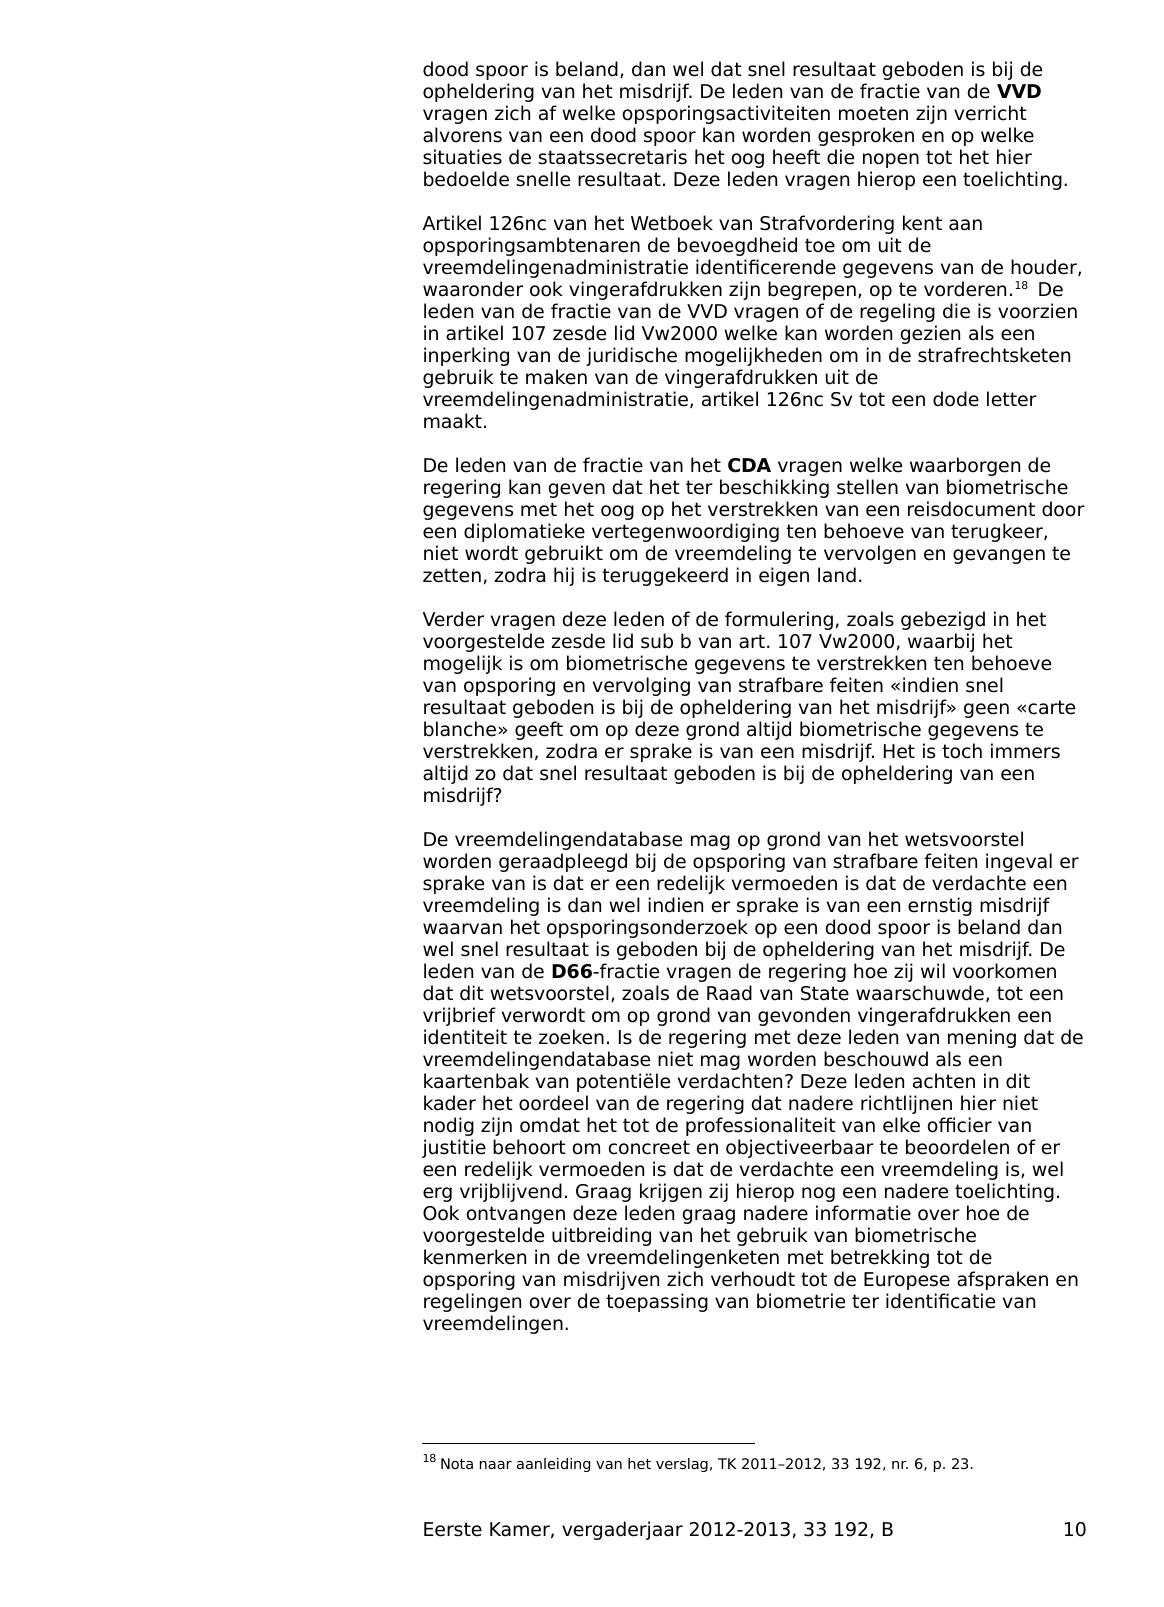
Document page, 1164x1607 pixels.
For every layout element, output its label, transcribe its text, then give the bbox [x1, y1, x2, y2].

text Artikel 126nc van het Wetboek van Strafvordering kent aan opsporingsambtenaren de bevoegdheid toe om uit de vreemdelingenadministratie identificerende gegevens van de houder, waaronder ook vingerafdrukken zijn begrepen, op te vorderen. De leden van de fractie van de VVD vragen of de regeling die is voorzien in artikel 107 zesde lid Vw2000 welke kan worden gezien als een inperking van de juridische mogelijkheden om in de strafrechtsketen gebruik te maken van de vingerafdrukken uit de vreemdelingenadministratie, artikel 126nc Sv tot een dode letter maakt. [422, 213, 1087, 433]
text Nota naar aanleiding van het verslag, TK 2011–2012, 33 192, nr. 6, p. 23. [422, 1452, 1087, 1474]
text Verder vragen deze leden of de formulering, zoals gebezigd in het voorgestelde zesde lid sub b van art. 107 Vw2000, waarbij het mogelijk is om biometrische gegevens te verstrekken ten behoeve van opsporing en vervolging van strafbare feiten «indien snel resultaat geboden is bij de opheldering van het misdrijf» geen «carte blanche» geeft om op deze grond altijd biometrische gegevens te verstrekken, zodra er sprake is van een misdrijf. Het is toch immers altijd zo dat snel resultaat geboden is bij de opheldering van een misdrijf? [422, 609, 1087, 807]
text De leden van de fractie van het CDA vragen welke waarborgen de regering kan geven dat het ter beschikking stellen van biometrische gegevens met het oog op het verstrekken van een reisdocument door een diplomatieke vertegenwoordiging ten behoeve van terugkeer, niet wordt gebruikt om de vreemdeling te vervolgen en gevangen te zetten, zodra hij is teruggekeerd in eigen land. [422, 455, 1087, 587]
text De vreemdelingendatabase mag op grond van het wetsvoorstel worden geraadpleegd bij de opsporing van strafbare feiten ingeval er sprake van is dat er een redelijk vermoeden is dat de verdachte een vreemdeling is dan wel indien er sprake is van een ernstig misdrijf waarvan het opsporingsonderzoek op een dood spoor is beland dan wel snel resultaat is geboden bij de opheldering van het misdrijf. De leden van de D66-fractie vragen de regering hoe zij wil voorkomen dat dit wetsvoorstel, zoals de Raad van State waarschuwde, tot een vrijbrief verwordt om op grond van gevonden vingerafdrukken een identiteit te zoeken. Is de regering met deze leden van mening dat de vreemdelingendatabase niet mag worden beschouwd als een kaartenbak van potentiële verdachten? Deze leden achten in dit kader het oordeel van de regering dat nadere richtlijnen hier niet nodig zijn omdat het tot de professionaliteit van elke officier van justitie behoort om concreet en objectiveerbaar te beoordelen of er een redelijk vermoeden is dat de verdachte een vreemdeling is, wel erg vrijblijvend. Graag krijgen zij hierop nog een nadere toelichting. [422, 829, 1087, 1203]
text dood spoor is beland, dan wel dat snel resultaat geboden is bij de opheldering van het misdrijf. De leden van de fractie van de VVD vragen zich af welke opsporingsactiviteiten moeten zijn verricht alvorens van een dood spoor kan worden gesproken en op welke situaties de staatssecretaris het oog heeft die nopen tot het hier bedoelde snelle resultaat. Deze leden vragen hierop een toelichting. [422, 59, 1087, 191]
text Ook ontvangen deze leden graag nadere informatie over hoe de voorgestelde uitbreiding van het gebruik van biometrische kenmerken in de vreemdelingenketen met betrekking tot de opsporing van misdrijven zich verhoudt tot de Europese afspraken en regelingen over de toepassing van biometrie ter identificatie van vreemdelingen. [422, 1203, 1087, 1335]
